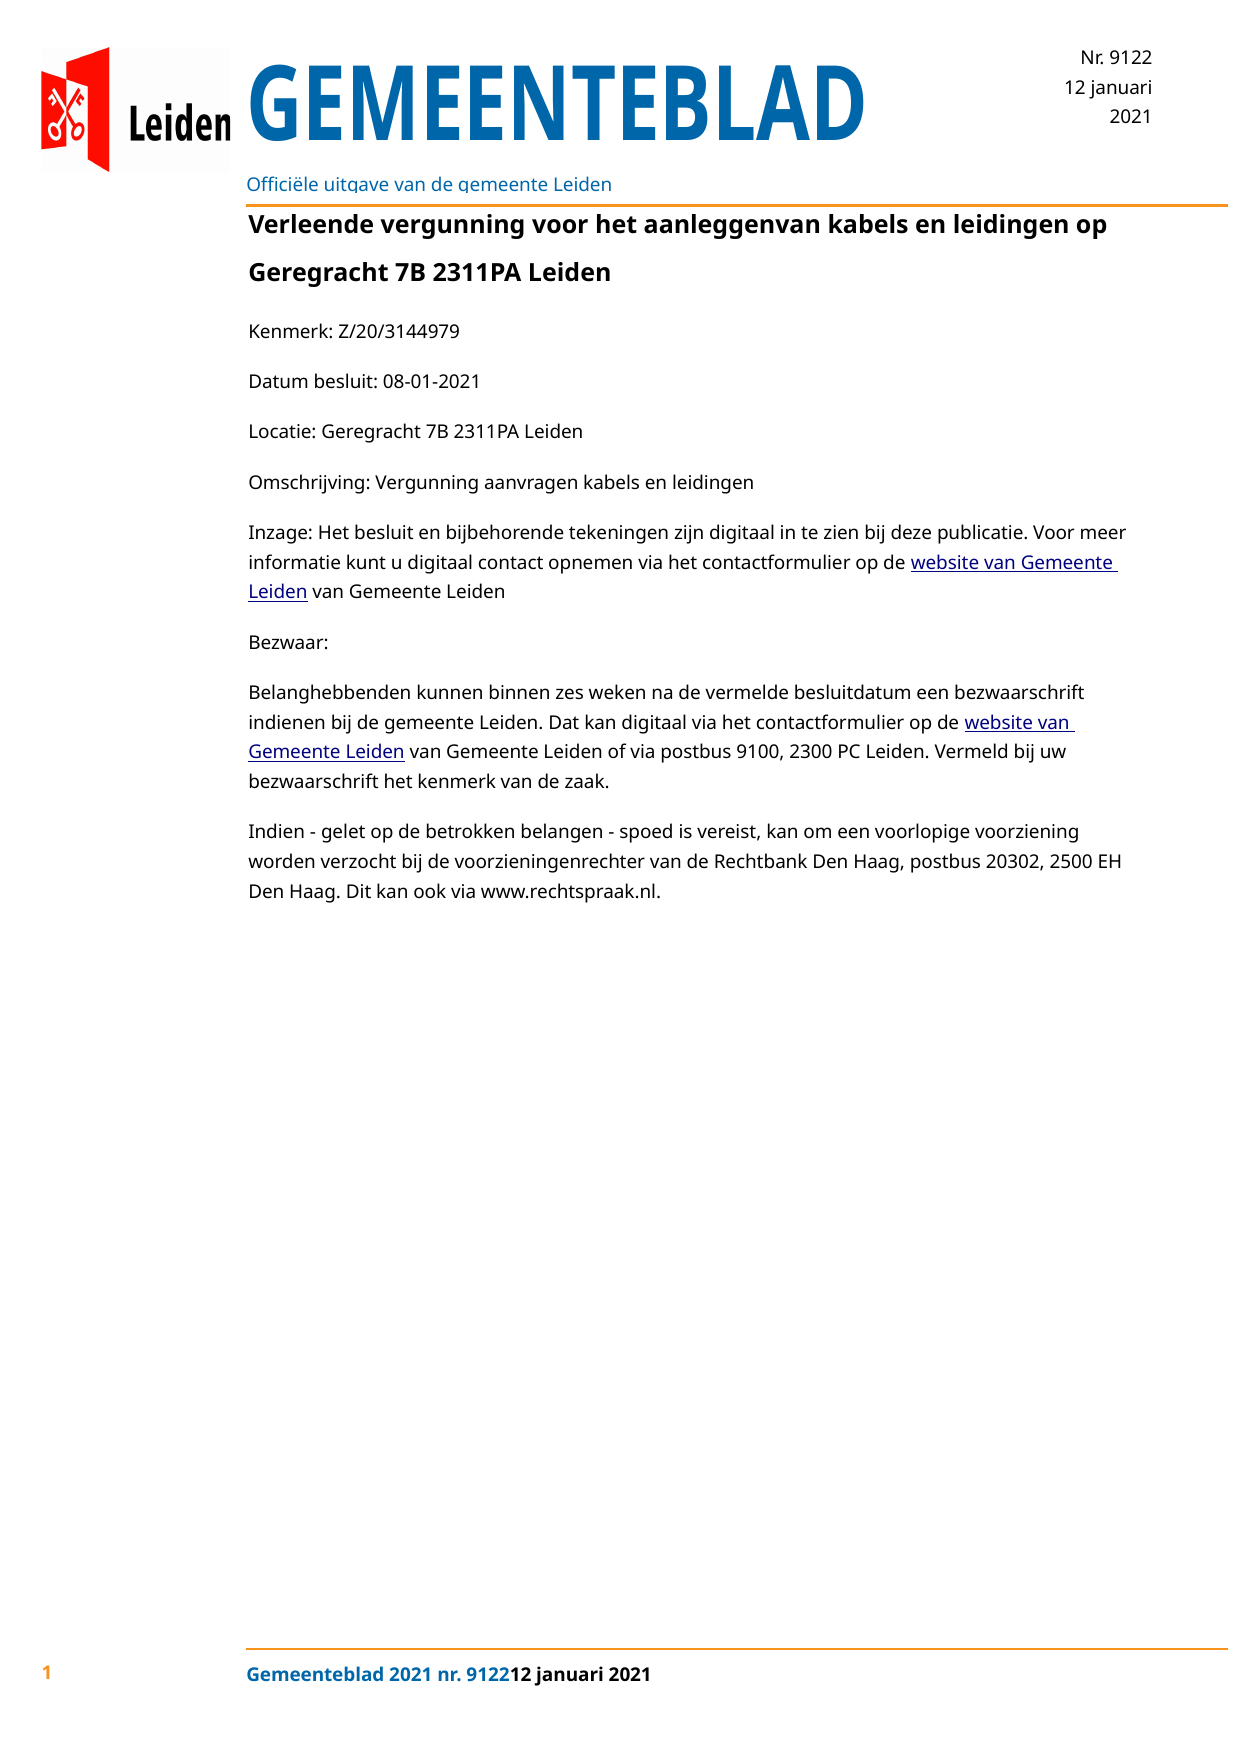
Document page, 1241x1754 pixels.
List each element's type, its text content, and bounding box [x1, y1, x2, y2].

picture [41, 47, 231, 172]
text Verleende vergunning voor het aanleggenvan kabels en leidingen op Geregracht 7B 2311PA Leiden [248, 207, 1152, 288]
text Indien - gelet op de betrokken belangen - spoed is vereist, kan om een voorlopige voorziening worden verzocht bij de voorzieningenrechter van de Rechtbank Den Haag, postbus 20302, 2500 EH Den Haag. Dit kan ook via www.rechtspraak.nl. [248, 819, 1152, 904]
text Omschrijving: Vergunning aanvragen kabels en leidingen [248, 469, 1152, 495]
text Inzage: Het besluit en bijbehorende tekeningen zijn digitaal in te zien bij deze publicatie. Voor meer informatie kunt u digitaal contact opnemen via het contactformulier op de website van Gemeente Leiden van Gemeente Leiden [248, 519, 1152, 604]
text Belanghebbenden kunnen binnen zes weken na de vermelde besluitdatum een bezwaarschrift indienen bij de gemeente Leiden. Dat kan digitaal via het contactformulier op de website van Gemeente Leiden van Gemeente Leiden of via postbus 9100, 2300 PC Leiden. Vermeld bij uw bezwaarschrift het kenmerk van de zaak. [248, 679, 1152, 794]
text Kenmerk: Z/20/3144979 [248, 318, 1152, 344]
text Bezwaar: [248, 629, 1152, 655]
text Datum besluit: 08-01-2021 [248, 368, 1152, 394]
text Locatie: Geregracht 7B 2311PA Leiden [248, 419, 1152, 444]
